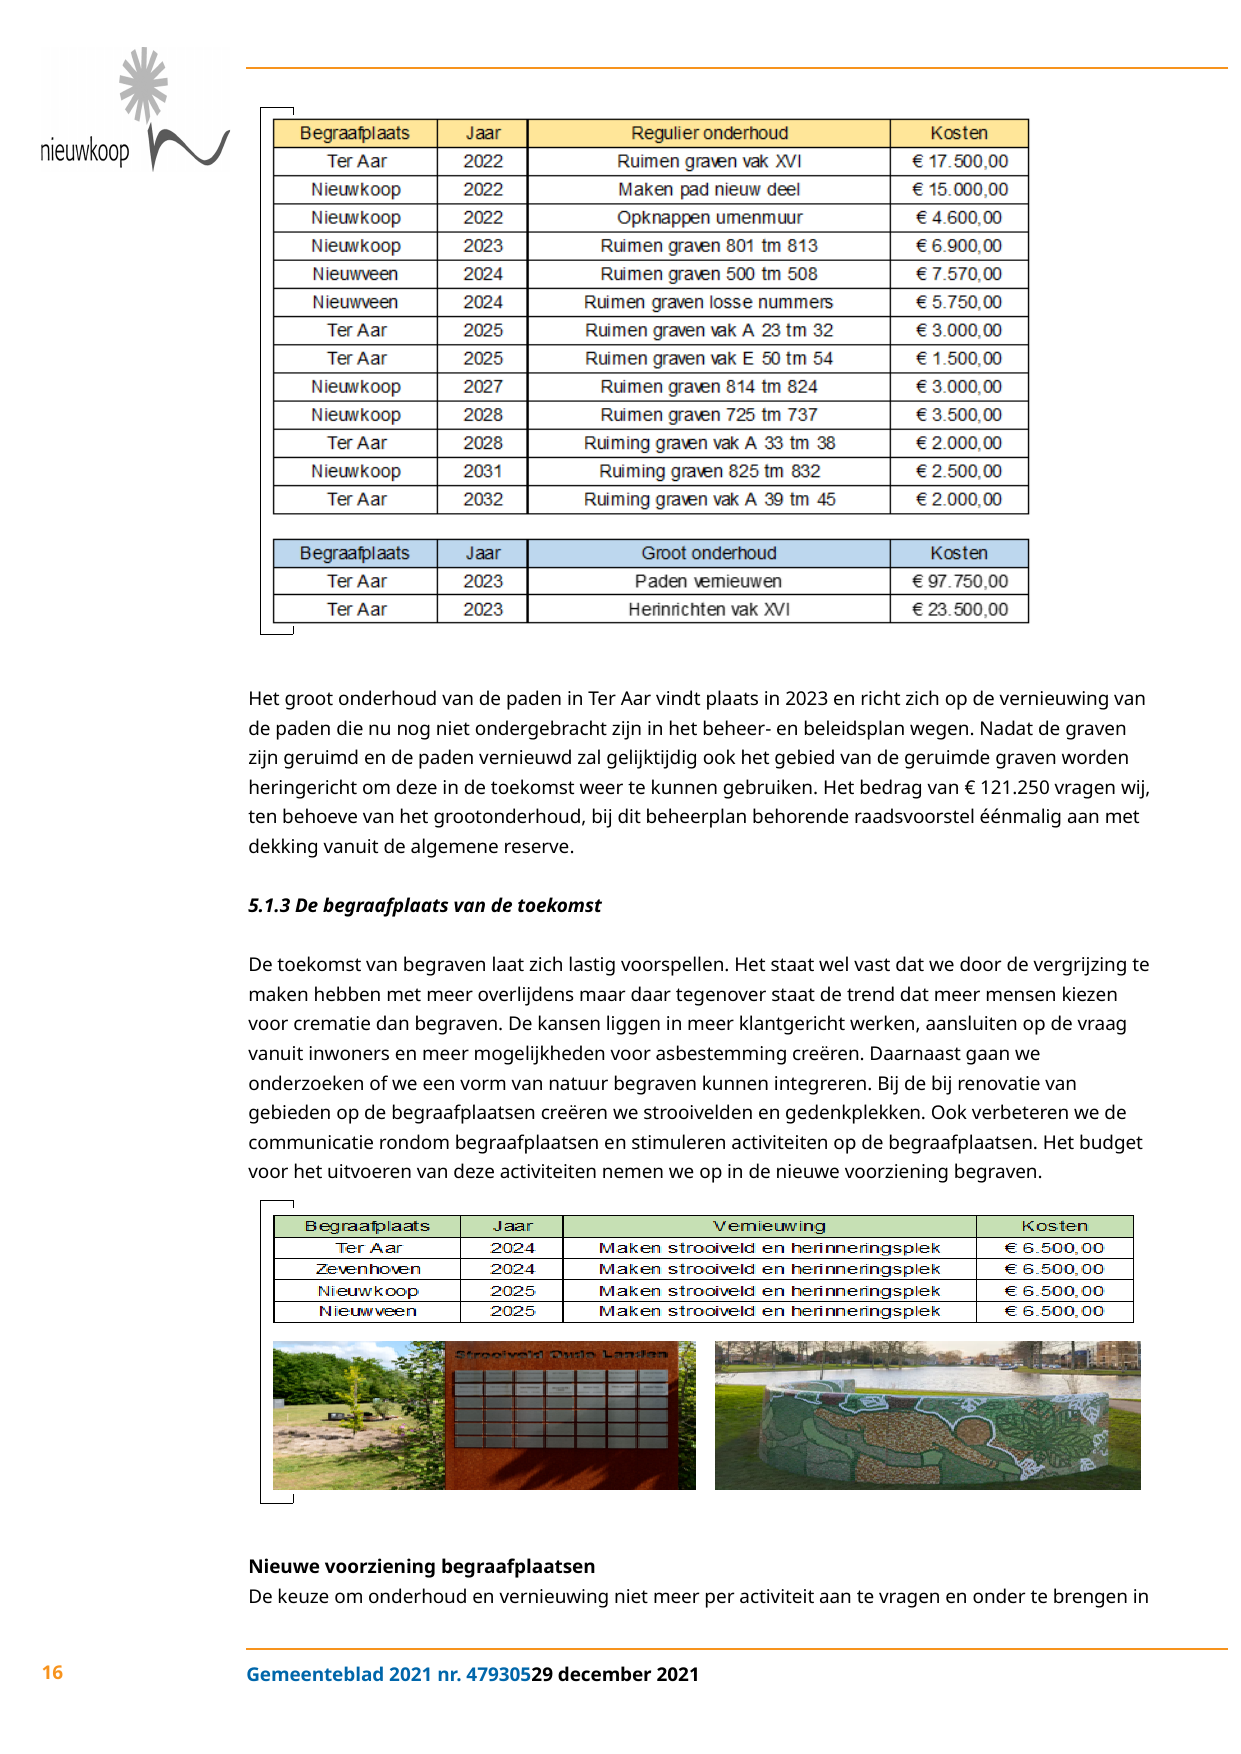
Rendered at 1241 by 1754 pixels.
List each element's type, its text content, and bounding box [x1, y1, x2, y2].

text De toekomst van begraven laat zich lastig voorspellen. Het staat wel vast dat we door de vergrijzing te maken hebben met meer overlijdens maar daar tegenover staat de trend dat meer mensen kiezen voor crematie dan begraven. De kansen liggen in meer klantgericht werken, aansluiten op de vraag vanuit inwoners en meer mogelijkheden voor asbestemming creëren. Daarnaast gaan we onderzoeken of we een vorm van natuur begraven kunnen integreren. Bij de bij renovatie van gebieden op de begraafplaatsen creëren we strooivelden en gedenkplekken. Ook verbeteren we de communicatie rondom begraafplaatsen en stimuleren activiteiten op de begraafplaatsen. Het budget voor het uitvoeren van deze activiteiten nemen we op in de nieuwe voorziening begraven. [248, 951, 1152, 1184]
picture [41, 47, 231, 172]
picture [268, 115, 1037, 626]
text De keuze om onderhoud en vernieuwing niet meer per activiteit aan te vragen en onder te brengen in [248, 1583, 1152, 1609]
text Nieuwe voorziening begraafplaatsen [248, 1553, 1152, 1579]
text 5.1.3 De begraafplaats van de toekomst [248, 892, 1152, 918]
text Het groot onderhoud van de paden in Ter Aar vindt plaats in 2023 en richt zich op de vernieuwing van de paden die nu nog niet ondergebracht zijn in het beheer- en beleidsplan wegen. Nadat de graven zijn geruimd en de paden vernieuwd zal gelijktijdig ook het gebied van de geruimde graven worden heringericht om deze in de toekomst weer te kunnen gebruiken. Het bedrag van € 121.250 vragen wij, ten behoeve van het grootonderhoud, bij dit beheerplan behorende raadsvoorstel éénmalig aan met dekking vanuit de algemene reserve. [248, 685, 1152, 859]
picture [268, 1208, 1155, 1494]
